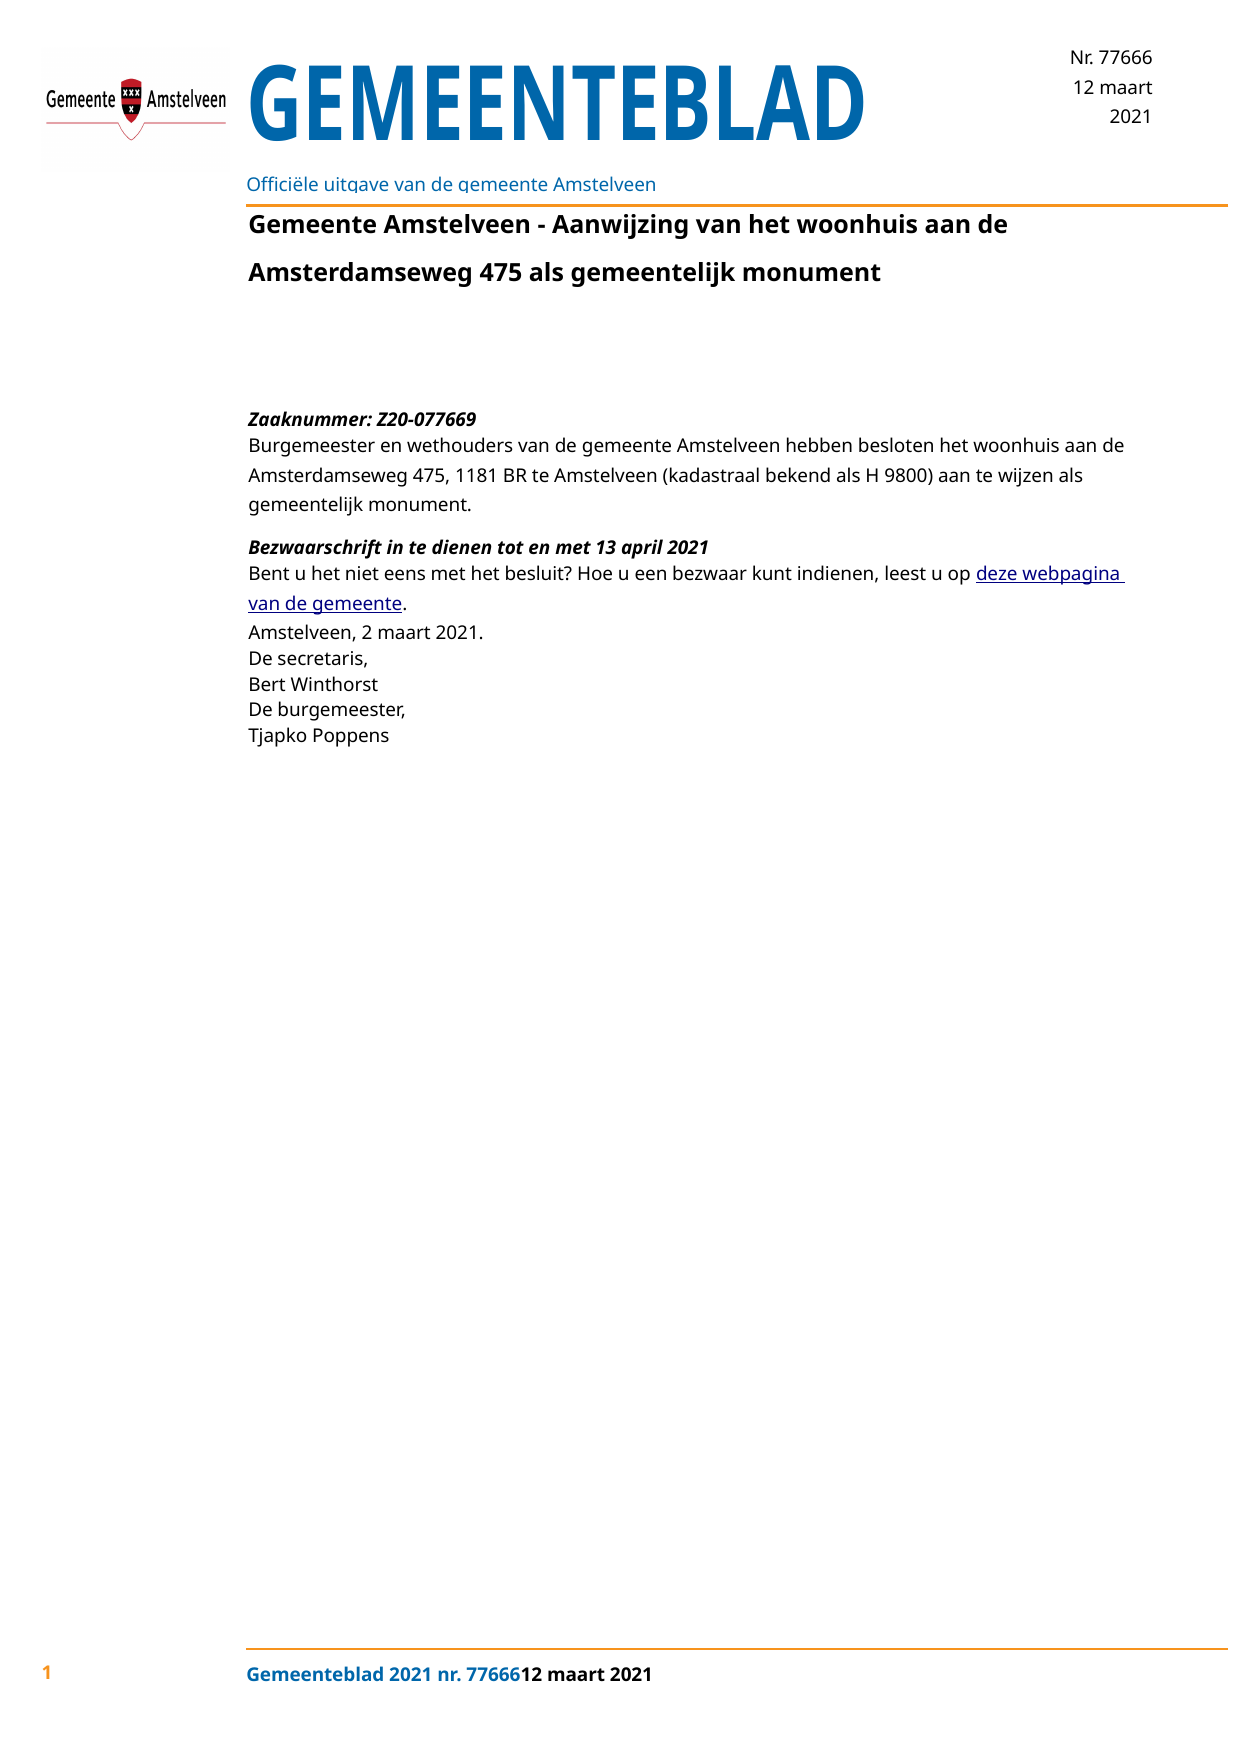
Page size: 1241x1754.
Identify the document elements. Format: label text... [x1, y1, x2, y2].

text Gemeente Amstelveen - Aanwijzing van het woonhuis aan de Amsterdamseweg 475 als gemeentelijk monument [248, 207, 1152, 288]
text Bert Winthorst [248, 671, 1152, 697]
text Bent u het niet eens met het besluit? Hoe u een bezwaar kunt indienen, leest u op deze webpagina van de gemeente. [248, 560, 1152, 616]
text De secretaris, [248, 645, 1152, 671]
picture [41, 47, 231, 172]
text Tjapko Poppens [248, 722, 1152, 748]
text Bezwaarschrift in te dienen tot en met 13 april 2021 [248, 534, 1152, 560]
text Zaaknummer: Z20-077669 [248, 406, 1152, 432]
text Amstelveen, 2 maart 2021. [248, 619, 1152, 645]
text Burgemeester en wethouders van de gemeente Amstelveen hebben besloten het woonhuis aan de Amsterdamseweg 475, 1181 BR te Amstelveen (kadastraal bekend als H 9800) aan te wijzen als gemeentelijk monument. [248, 432, 1152, 517]
text De burgemeester, [248, 697, 1152, 722]
